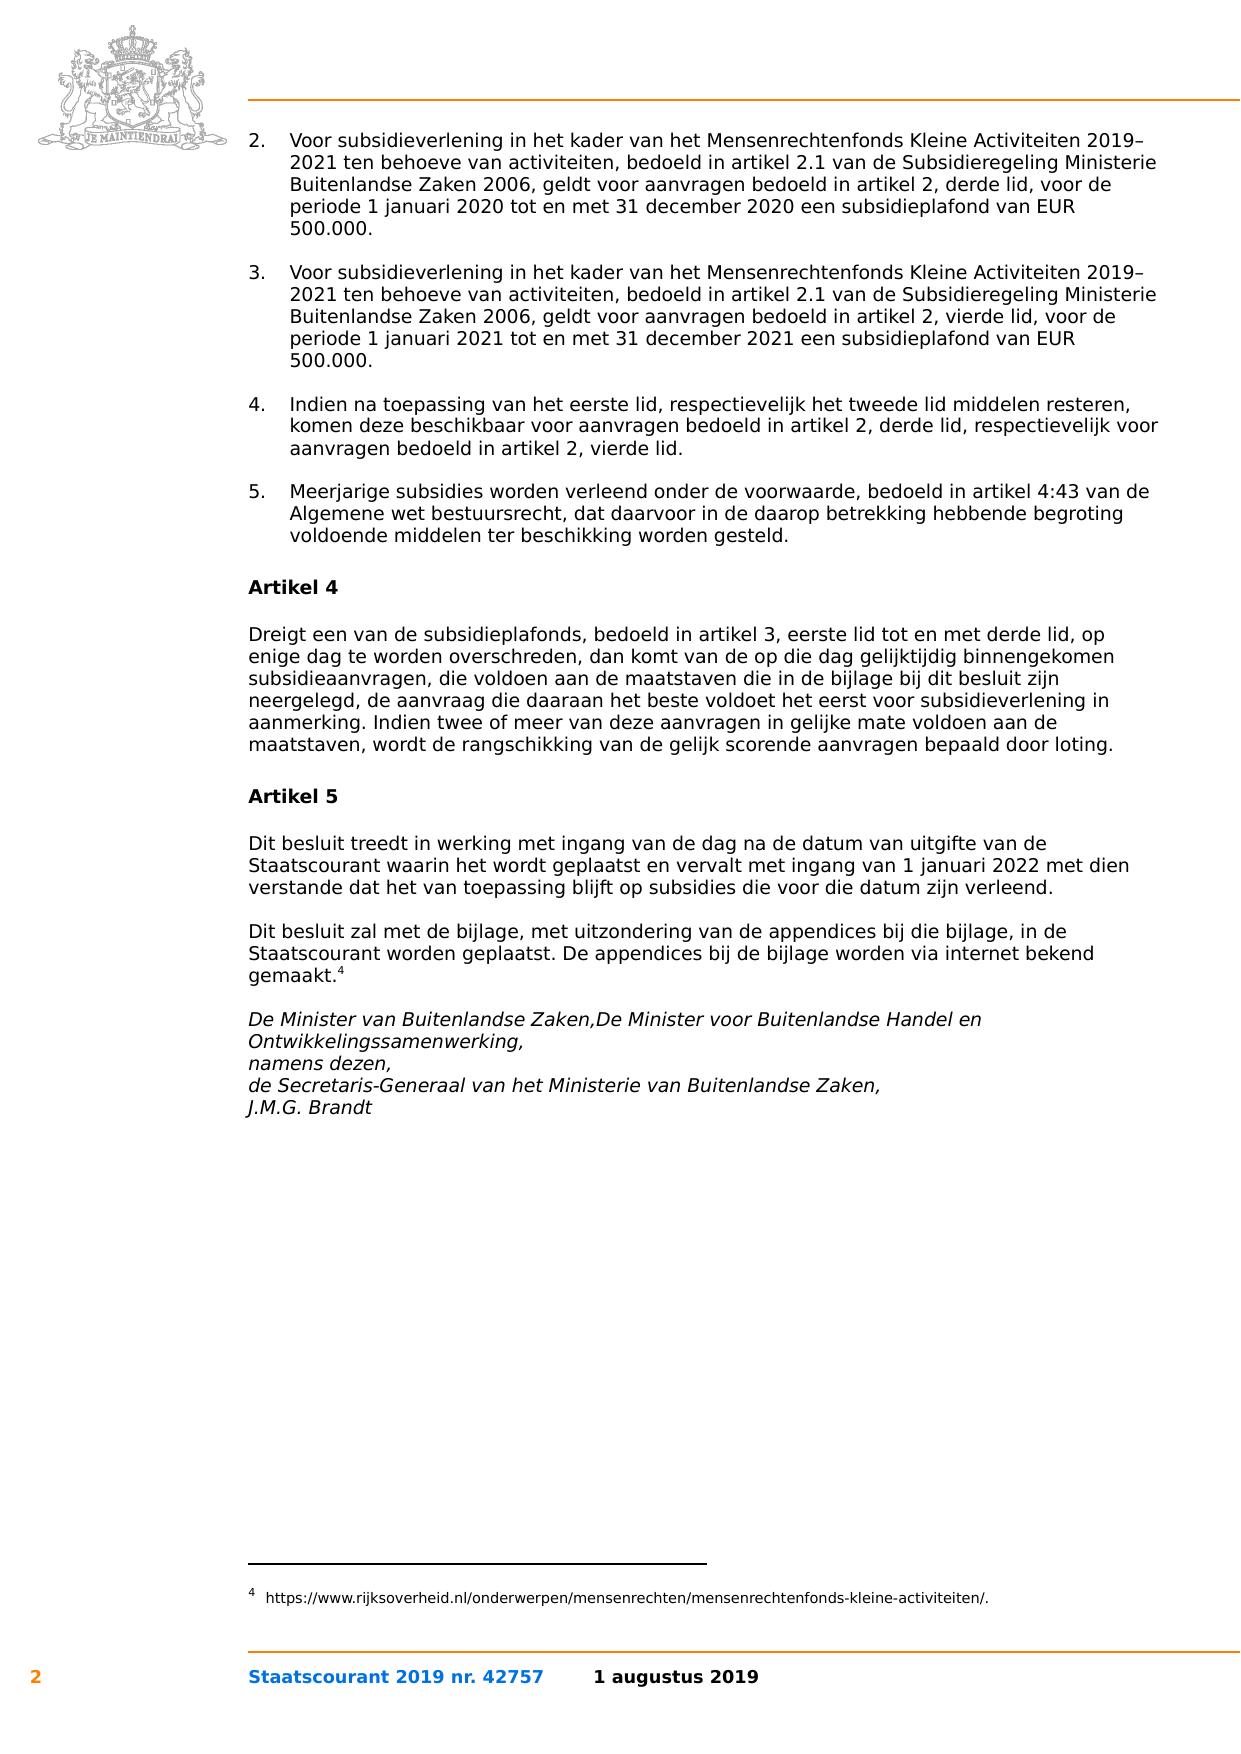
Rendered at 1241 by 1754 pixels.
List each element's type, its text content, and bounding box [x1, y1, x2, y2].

text De Minister van Buitenlandse Zaken,De Minister voor Buitenlandse Handel en Ontwikkelingssamenwerking, namens dezen, de Secretaris-Generaal van het Ministerie van Buitenlandse Zaken, J.M.G. Brandt [248, 1009, 1163, 1118]
subtitle Artikel 5 [248, 786, 1163, 808]
text Dit besluit treedt in werking met ingang van de dag na de datum van uitgifte van de Staatscourant waarin het wordt geplaatst en vervalt met ingang van 1 januari 2022 met dien verstande dat het van toepassing blijft op subsidies die voor die datum zijn verleend. [248, 833, 1163, 899]
text https://www.rijksoverheid.nl/onderwerpen/mensenrechten/mensenrechtenfonds-kleine-activiteiten/. [248, 1586, 1163, 1608]
text 5. Meerjarige subsidies worden verleend onder de voorwaarde, bedoeld in artikel 4:43 van de Algemene wet bestuursrecht, dat daarvoor in de daarop betrekking hebbende begroting voldoende middelen ter beschikking worden gesteld. [248, 481, 1163, 547]
subtitle Artikel 4 [248, 577, 1163, 599]
text Dreigt een van de subsidieplafonds, bedoeld in artikel 3, eerste lid tot en met derde lid, op enige dag te worden overschreden, dan komt van de op die dag gelijktijdig binnengekomen subsidieaanvragen, die voldoen aan de maatstaven die in de bijlage bij dit besluit zijn neergelegd, de aanvraag die daaraan het beste voldoet het eerst voor subsidieverlening in aanmerking. Indien twee of meer van deze aanvragen in gelijke mate voldoen aan de maatstaven, wordt de rangschikking van de gelijk scorende aanvragen bepaald door loting. [248, 624, 1163, 756]
text 4. Indien na toepassing van het eerste lid, respectievelijk het tweede lid middelen resteren, komen deze beschikbaar voor aanvragen bedoeld in artikel 2, derde lid, respectievelijk voor aanvragen bedoeld in artikel 2, vierde lid. [248, 393, 1163, 459]
text Dit besluit zal met de bijlage, met uitzondering van de appendices bij die bijlage, in de Staatscourant worden geplaatst. De appendices bij de bijlage worden via internet bekend gemaakt. [248, 921, 1163, 987]
text 2. Voor subsidieverlening in het kader van het Mensenrechtenfonds Kleine Activiteiten 2019–2021 ten behoeve van activiteiten, bedoeld in artikel 2.1 van de Subsidieregeling Ministerie Buitenlandse Zaken 2006, geldt voor aanvragen bedoeld in artikel 2, derde lid, voor de periode 1 januari 2020 tot en met 31 december 2020 een subsidieplafond van EUR 500.000. [248, 130, 1163, 240]
text 3. Voor subsidieverlening in het kader van het Mensenrechtenfonds Kleine Activiteiten 2019–2021 ten behoeve van activiteiten, bedoeld in artikel 2.1 van de Subsidieregeling Ministerie Buitenlandse Zaken 2006, geldt voor aanvragen bedoeld in artikel 2, vierde lid, voor de periode 1 januari 2021 tot en met 31 december 2021 een subsidieplafond van EUR 500.000. [248, 262, 1163, 372]
picture [38, 25, 227, 150]
